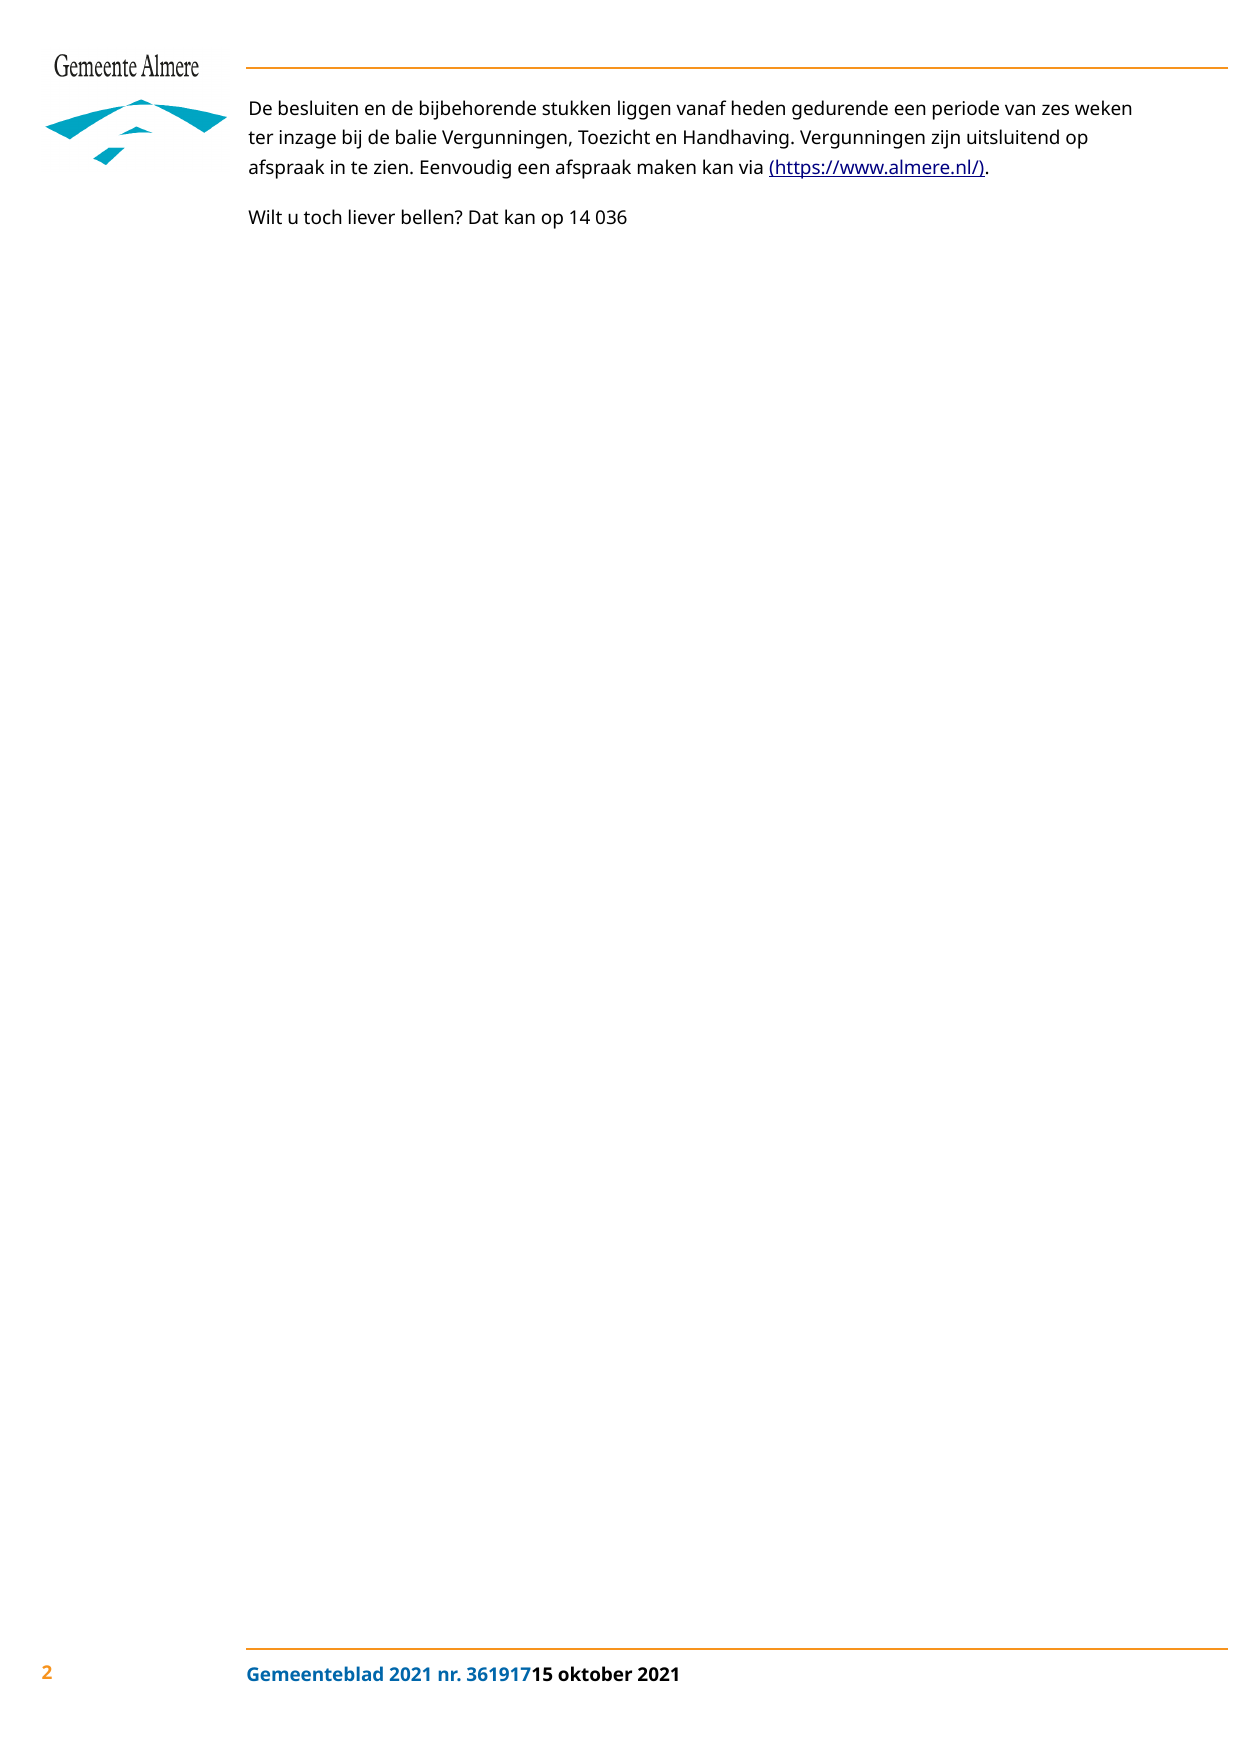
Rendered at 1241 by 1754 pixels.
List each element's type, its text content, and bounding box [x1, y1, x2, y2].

text Wilt u toch liever bellen? Dat kan op 14 036 [248, 204, 1152, 230]
text De besluiten en de bijbehorende stukken liggen vanaf heden gedurende een periode van zes weken ter inzage bij de balie Vergunningen, Toezicht en Handhaving. Vergunningen zijn uitsluitend op afspraak in te zien. Eenvoudig een afspraak maken kan via (https://www.almere.nl/). [248, 95, 1152, 180]
picture [41, 47, 231, 172]
